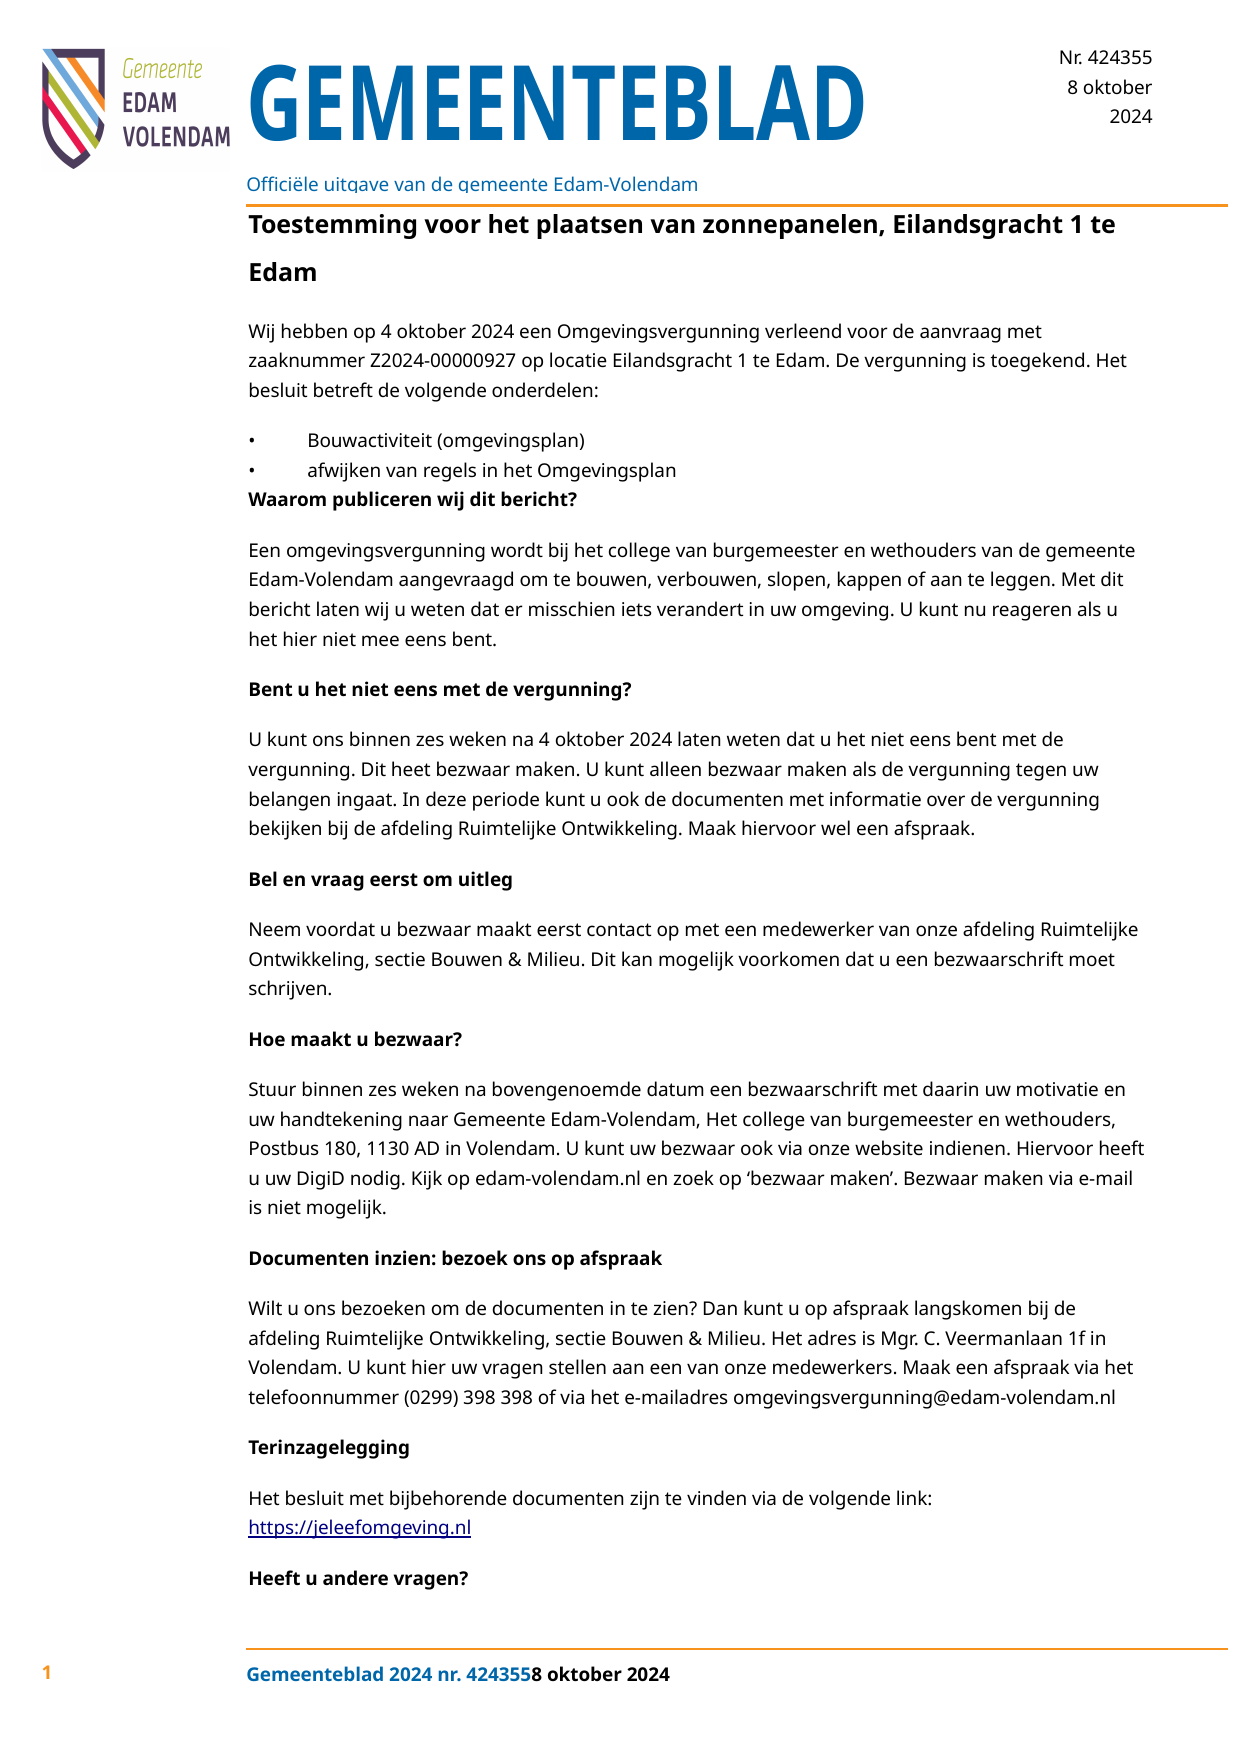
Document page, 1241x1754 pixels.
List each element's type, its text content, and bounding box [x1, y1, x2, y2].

text Bel en vraag eerst om uitleg [248, 866, 1152, 892]
text Terinzagelegging [248, 1434, 1152, 1460]
text Bent u het niet eens met de vergunning? [248, 676, 1152, 702]
text Toestemming voor het plaatsen van zonnepanelen, Eilandsgracht 1 te Edam [248, 207, 1152, 288]
text Documenten inzien: bezoek ons op afspraak [248, 1245, 1152, 1271]
text Waarom publiceren wij dit bericht? [248, 487, 1152, 512]
text Hoe maakt u bezwaar? [248, 1026, 1152, 1052]
text Wilt u ons bezoeken om de documenten in te zien? Dan kunt u op afspraak langskomen bij de afdeling Ruimtelijke Ontwikkeling, sectie Bouwen & Milieu. Het adres is Mgr. C. Veermanlaan 1f in Volendam. U kunt hier uw vragen stellen aan een van onze medewerkers. Maak een afspraak via het telefoonnummer (0299) 398 398 of via het e-mailadres omgevingsvergunning@edam-volendam.nl [248, 1295, 1152, 1410]
text Wij hebben op 4 oktober 2024 een Omgevingsvergunning verleend voor de aanvraag met zaaknummer Z2024-00000927 op locatie Eilandsgracht 1 te Edam. De vergunning is toegekend. Het besluit betreft de volgende onderdelen: [248, 318, 1152, 403]
picture [41, 47, 231, 172]
text Neem voordat u bezwaar maakt eerst contact op met een medewerker van onze afdeling Ruimtelijke Ontwikkeling, sectie Bouwen & Milieu. Dit kan mogelijk voorkomen dat u een bezwaarschrift moet schrijven. [248, 916, 1152, 1001]
text Heeft u andere vragen? [248, 1565, 1152, 1591]
text Het besluit met bijbehorende documenten zijn te vinden via de volgende link: https://jeleefomgeving.nl [248, 1485, 1152, 1540]
list afwijken van regels in het Omgevingsplan [248, 457, 1152, 483]
text Een omgevingsvergunning wordt bij het college van burgemeester en wethouders van de gemeente Edam-Volendam aangevraagd om te bouwen, verbouwen, slopen, kappen of aan te leggen. Met dit bericht laten wij u weten dat er misschien iets verandert in uw omgeving. U kunt nu reageren als u het hier niet mee eens bent. [248, 537, 1152, 652]
list Bouwactiviteit (omgevingsplan) [248, 427, 1152, 453]
text U kunt ons binnen zes weken na 4 oktober 2024 laten weten dat u het niet eens bent met de vergunning. Dit heet bezwaar maken. U kunt alleen bezwaar maken als de vergunning tegen uw belangen ingaat. In deze periode kunt u ook de documenten met informatie over de vergunning bekijken bij de afdeling Ruimtelijke Ontwikkeling. Maak hiervoor wel een afspraak. [248, 727, 1152, 841]
text Stuur binnen zes weken na bovengenoemde datum een bezwaarschrift met daarin uw motivatie en uw handtekening naar Gemeente Edam-Volendam, Het college van burgemeester en wethouders, Postbus 180, 1130 AD in Volendam. U kunt uw bezwaar ook via onze website indienen. Hiervoor heeft u uw DigiD nodig. Kijk op edam-volendam.nl en zoek op ‘bezwaar maken’. Bezwaar maken via e-mail is niet mogelijk. [248, 1076, 1152, 1220]
